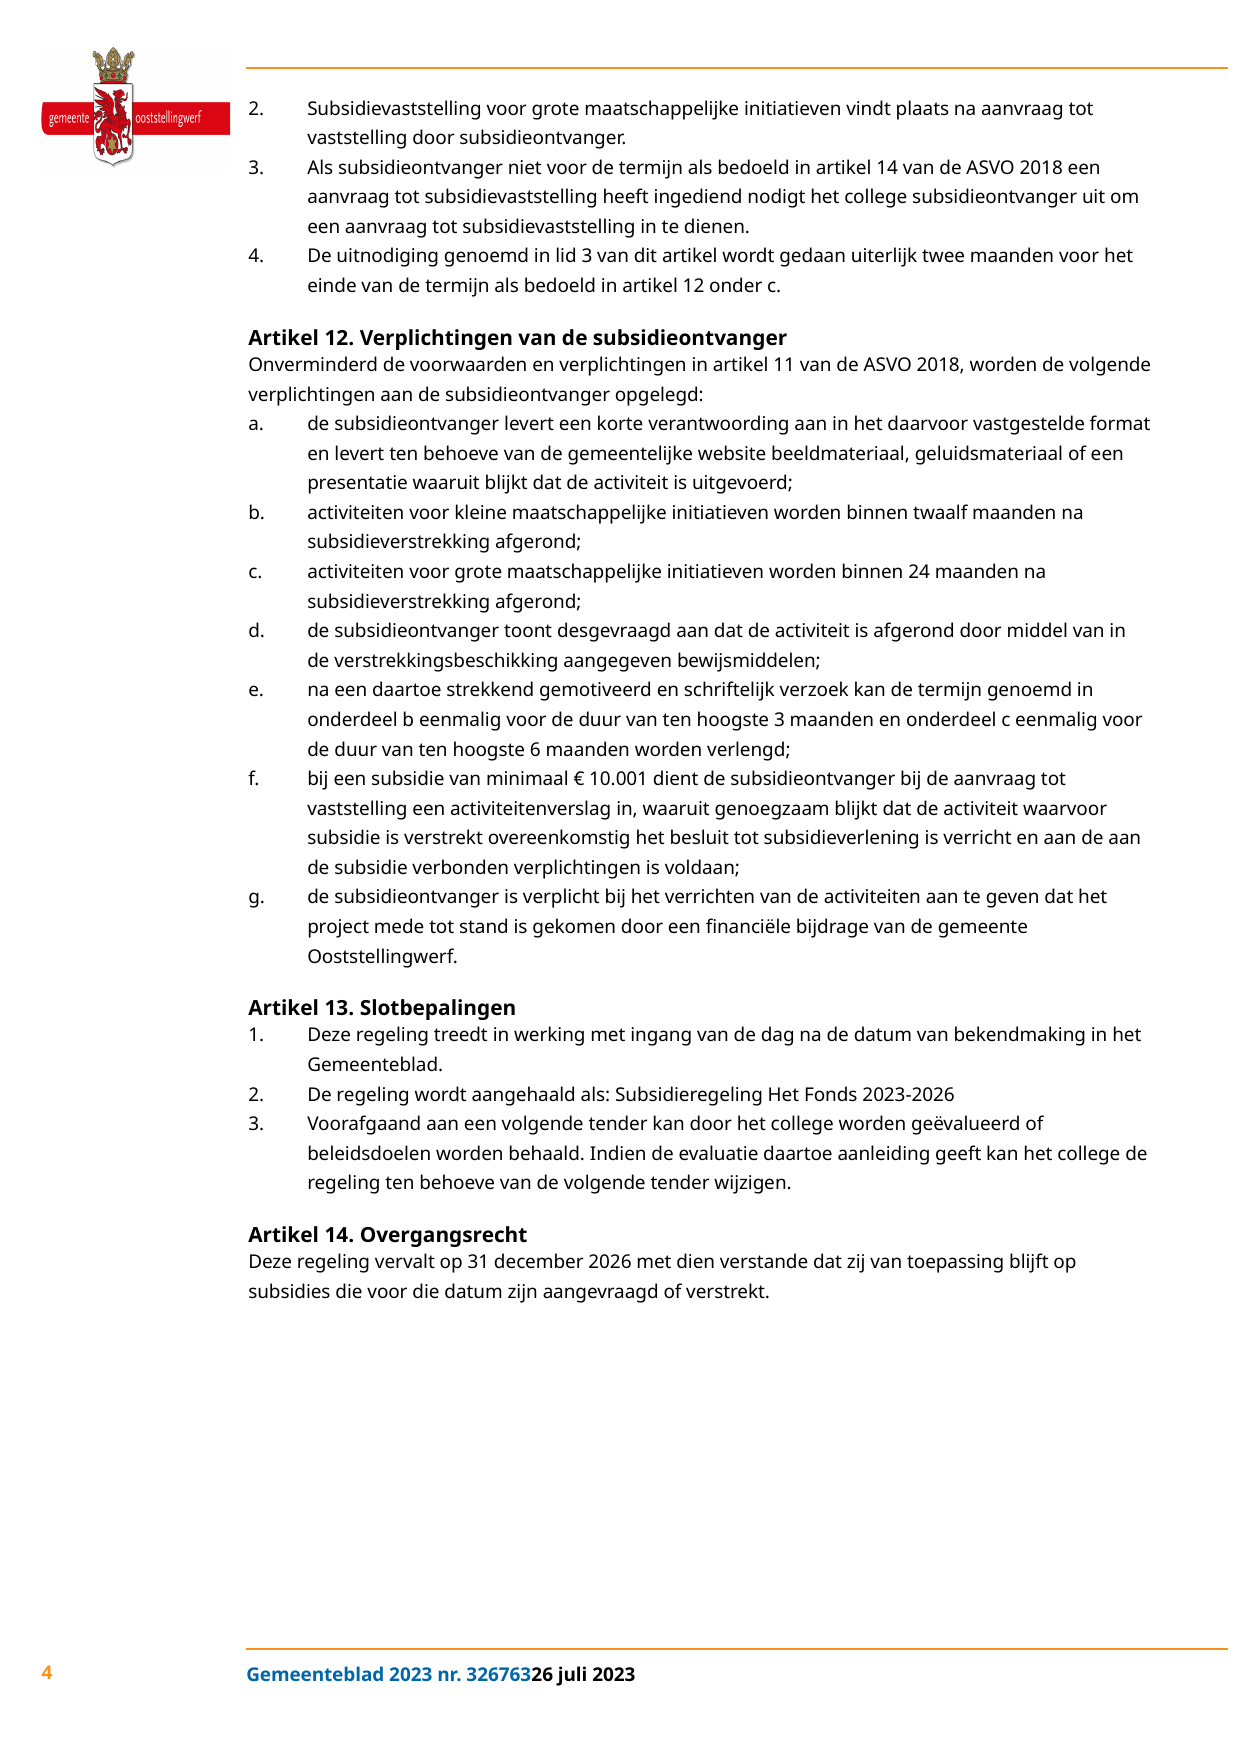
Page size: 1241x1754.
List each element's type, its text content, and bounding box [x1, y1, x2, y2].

list bij een subsidie van minimaal € 10.001 dient de subsidieontvanger bij de aanvraag tot vaststelling een activiteitenverslag in, waaruit genoegzaam blijkt dat de activiteit waarvoor subsidie is verstrekt overeenkomstig het besluit tot subsidieverlening is verricht en aan de aan de subsidie verbonden verplichtingen is voldaan; [248, 765, 1152, 880]
text Artikel 13. Slotbepalingen [248, 993, 1152, 1022]
list De uitnodiging genoemd in lid 3 van dit artikel wordt gedaan uiterlijk twee maanden voor het einde van de termijn als bedoeld in artikel 12 onder c. [248, 243, 1152, 298]
text Artikel 14. Overgangsrecht [248, 1220, 1152, 1248]
list Als subsidieontvanger niet voor de termijn als bedoeld in artikel 14 van de ASVO 2018 een aanvraag tot subsidievaststelling heeft ingediend nodigt het college subsidieontvanger uit om een aanvraag tot subsidievaststelling in te dienen. [248, 154, 1152, 239]
list Deze regeling treedt in werking met ingang van de dag na de datum van bekendmaking in het Gemeenteblad. [248, 1022, 1152, 1077]
list de subsidieontvanger is verplicht bij het verrichten van de activiteiten aan te geven dat het project mede tot stand is gekomen door een financiële bijdrage van de gemeente Ooststellingwerf. [248, 884, 1152, 968]
list de subsidieontvanger toont desgevraagd aan dat de activiteit is afgerond door middel van in de verstrekkingsbeschikking aangegeven bewijsmiddelen; [248, 617, 1152, 673]
text Deze regeling vervalt op 31 december 2026 met dien verstande dat zij van toepassing blijft op subsidies die voor die datum zijn aangevraagd of verstrekt. [248, 1248, 1152, 1304]
list Subsidievaststelling voor grote maatschappelijke initiatieven vindt plaats na aanvraag tot vaststelling door subsidieontvanger. [248, 95, 1152, 150]
list Voorafgaand aan een volgende tender kan door het college worden geëvalueerd of beleidsdoelen worden behaald. Indien de evaluatie daartoe aanleiding geeft kan het college de regeling ten behoeve van de volgende tender wijzigen. [248, 1110, 1152, 1195]
list activiteiten voor kleine maatschappelijke initiatieven worden binnen twaalf maanden na subsidieverstrekking afgerond; [248, 499, 1152, 554]
list na een daartoe strekkend gemotiveerd en schriftelijk verzoek kan de termijn genoemd in onderdeel b eenmalig voor de duur van ten hoogste 3 maanden en onderdeel c eenmalig voor de duur van ten hoogste 6 maanden worden verlengd; [248, 677, 1152, 761]
text Artikel 12. Verplichtingen van de subsidieontvanger [248, 323, 1152, 351]
text Onverminderd de voorwaarden en verplichtingen in artikel 11 van de ASVO 2018, worden de volgende verplichtingen aan de subsidieontvanger opgelegd: [248, 351, 1152, 406]
list de subsidieontvanger levert een korte verantwoording aan in het daarvoor vastgestelde format en levert ten behoeve van de gemeentelijke website beeldmateriaal, geluidsmateriaal of een presentatie waaruit blijkt dat de activiteit is uitgevoerd; [248, 410, 1152, 495]
list De regeling wordt aangehaald als: Subsidieregeling Het Fonds 2023-2026 [248, 1081, 1152, 1107]
list activiteiten voor grote maatschappelijke initiatieven worden binnen 24 maanden na subsidieverstrekking afgerond; [248, 558, 1152, 613]
picture [41, 47, 231, 172]
